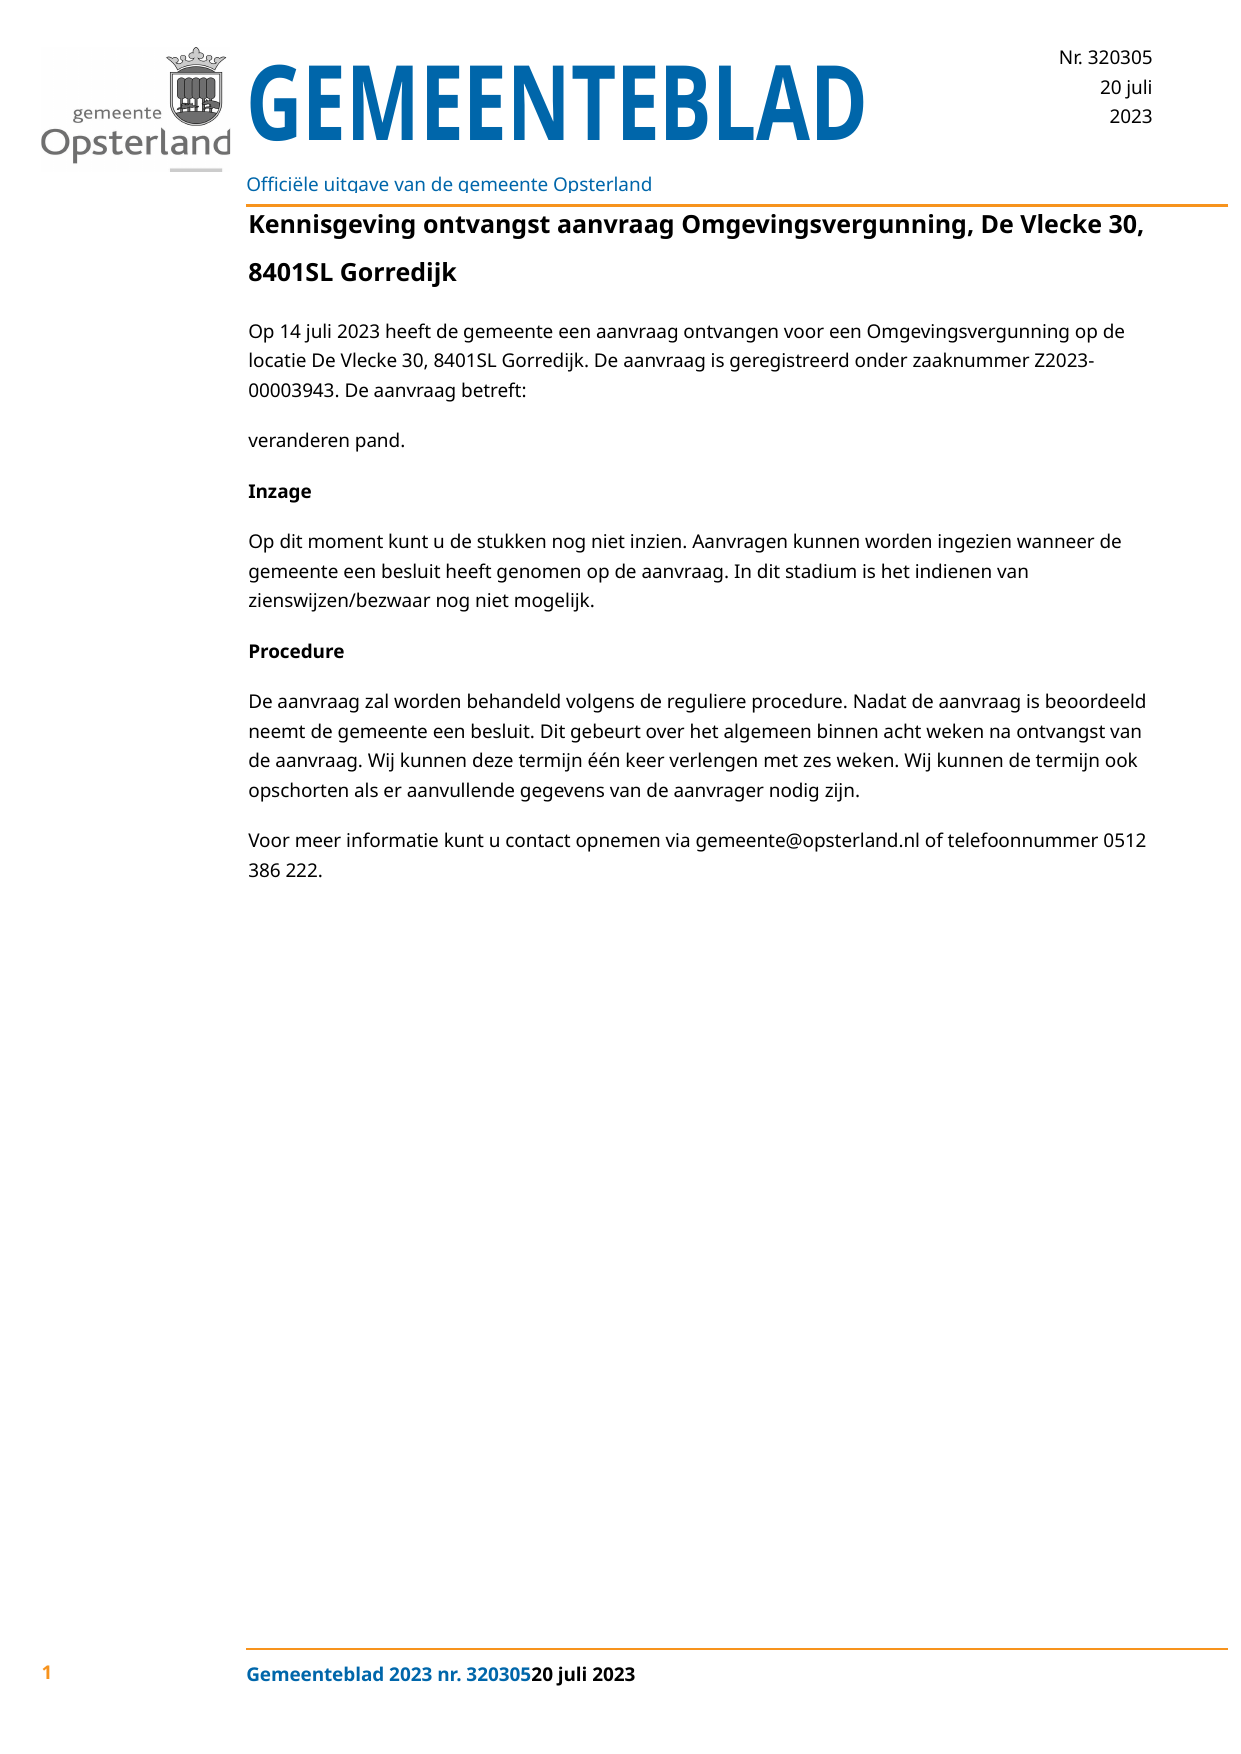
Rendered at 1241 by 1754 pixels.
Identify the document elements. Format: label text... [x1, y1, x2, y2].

text veranderen pand. [248, 427, 1152, 453]
text Op 14 juli 2023 heeft de gemeente een aanvraag ontvangen voor een Omgevingsvergunning op de locatie De Vlecke 30, 8401SL Gorredijk. De aanvraag is geregistreerd onder zaaknummer Z2023-00003943. De aanvraag betreft: [248, 318, 1152, 403]
text Procedure [248, 638, 1152, 664]
text Op dit moment kunt u de stukken nog niet inzien. Aanvragen kunnen worden ingezien wanneer de gemeente een besluit heeft genomen op de aanvraag. In dit stadium is het indienen van zienswijzen/bezwaar nog niet mogelijk. [248, 528, 1152, 613]
picture [41, 47, 231, 172]
text De aanvraag zal worden behandeld volgens de reguliere procedure. Nadat de aanvraag is beoordeeld neemt de gemeente een besluit. Dit gebeurt over het algemeen binnen acht weken na ontvangst van de aanvraag. Wij kunnen deze termijn één keer verlengen met zes weken. Wij kunnen de termijn ook opschorten als er aanvullende gegevens van de aanvrager nodig zijn. [248, 688, 1152, 803]
text Kennisgeving ontvangst aanvraag Omgevingsvergunning, De Vlecke 30, 8401SL Gorredijk [248, 207, 1152, 288]
text Inzage [248, 478, 1152, 504]
text Voor meer informatie kunt u contact opnemen via gemeente@opsterland.nl of telefoonnummer 0512 386 222. [248, 827, 1152, 883]
